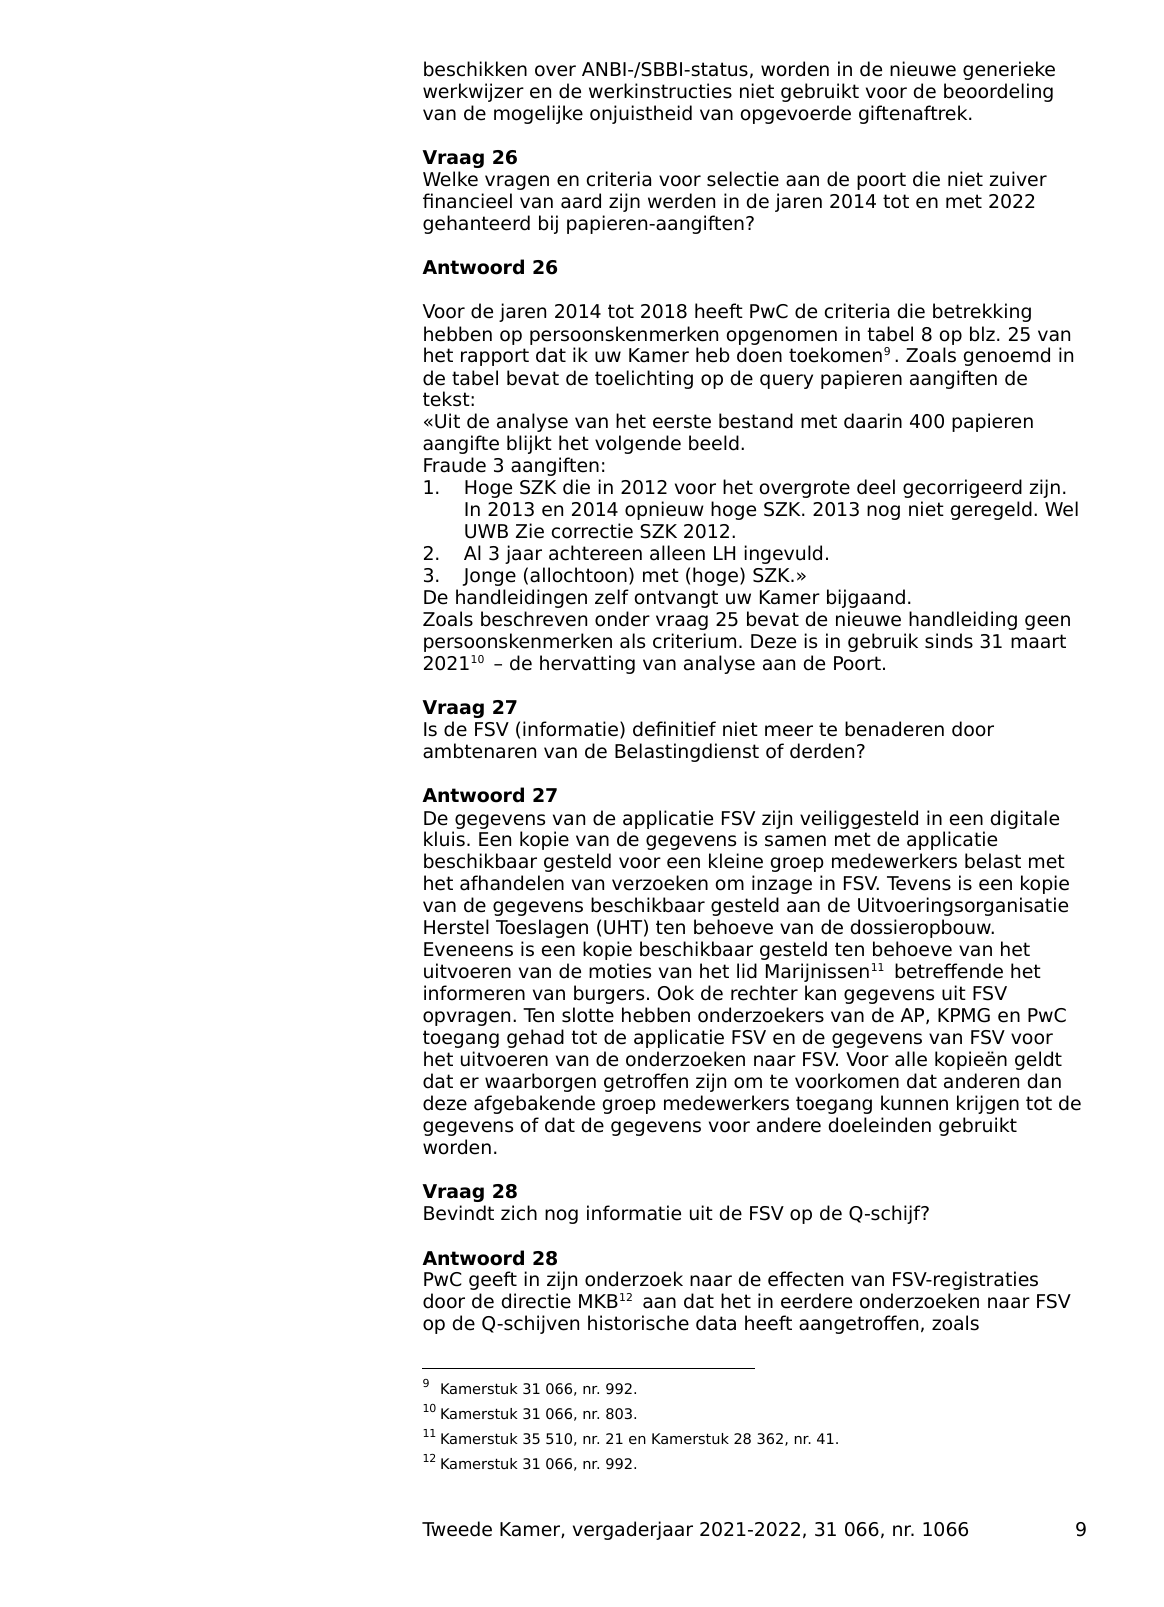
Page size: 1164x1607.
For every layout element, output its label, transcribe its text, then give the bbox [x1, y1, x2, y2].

subtitle Vraag 27 [422, 697, 1087, 719]
subtitle Antwoord 28 [422, 1247, 1087, 1269]
text PwC geeft in zijn onderzoek naar de effecten van FSV-registraties door de directie MKB aan dat het in eerdere onderzoeken naar FSV op de Q-schijven historische data heeft aangetroffen, zoals [422, 1269, 1087, 1335]
text Bevindt zich nog informatie uit de FSV op de Q-schijf? [422, 1203, 1087, 1225]
text De handleidingen zelf ontvangt uw Kamer bijgaand. [422, 587, 1087, 609]
subtitle Vraag 26 [422, 147, 1087, 169]
text «Uit de analyse van het eerste bestand met daarin 400 papieren aangifte blijkt het volgende beeld. [422, 411, 1087, 455]
text 3. Jonge (allochtoon) met (hoge) SZK.» [422, 565, 1087, 587]
text 2. Al 3 jaar achtereen alleen LH ingevuld. [422, 543, 1087, 565]
text beschikken over ANBI-/SBBI-status, worden in de nieuwe generieke werkwijzer en de werkinstructies niet gebruikt voor de beoordeling van de mogelijke onjuistheid van opgevoerde giftenaftrek. [422, 59, 1087, 125]
text Is de FSV (informatie) definitief niet meer te benaderen door ambtenaren van de Belastingdienst of derden? [422, 719, 1087, 763]
subtitle Antwoord 27 [422, 785, 1087, 807]
subtitle Vraag 28 [422, 1181, 1087, 1203]
text Fraude 3 aangiften: [422, 455, 1087, 477]
text 1. Hoge SZK die in 2012 voor het overgrote deel gecorrigeerd zijn. In 2013 en 2014 opnieuw hoge SZK. 2013 nog niet geregeld. Wel UWB Zie correctie SZK 2012. [422, 477, 1087, 543]
subtitle Antwoord 26 [422, 257, 1087, 279]
text Kamerstuk 35 510, nr. 21 en Kamerstuk 28 362, nr. 41. [422, 1427, 1087, 1449]
text Kamerstuk 31 066, nr. 992. [422, 1377, 1087, 1399]
text Zoals beschreven onder vraag 25 bevat de nieuwe handleiding geen persoonskenmerken als criterium. Deze is in gebruik sinds 31 maart 2021 – de hervatting van analyse aan de Poort. [422, 609, 1087, 675]
text Kamerstuk 31 066, nr. 992. [422, 1452, 1087, 1474]
text Welke vragen en criteria voor selectie aan de poort die niet zuiver financieel van aard zijn werden in de jaren 2014 tot en met 2022 gehanteerd bij papieren-aangiften? [422, 169, 1087, 235]
text Voor de jaren 2014 tot 2018 heeft PwC de criteria die betrekking hebben op persoonskenmerken opgenomen in tabel 8 op blz. 25 van het rapport dat ik uw Kamer heb doen toekomen. Zoals genoemd in de tabel bevat de toelichting op de query papieren aangiften de tekst: [422, 301, 1087, 411]
text Kamerstuk 31 066, nr. 803. [422, 1402, 1087, 1424]
text De gegevens van de applicatie FSV zijn veiliggesteld in een digitale kluis. Een kopie van de gegevens is samen met de applicatie beschikbaar gesteld voor een kleine groep medewerkers belast met het afhandelen van verzoeken om inzage in FSV. Tevens is een kopie van de gegevens beschikbaar gesteld aan de Uitvoeringsorganisatie Herstel Toeslagen (UHT) ten behoeve van de dossieropbouw. Eveneens is een kopie beschikbaar gesteld ten behoeve van het uitvoeren van de moties van het lid Marijnissen betreffende het informeren van burgers. Ook de rechter kan gegevens uit FSV opvragen. Ten slotte hebben onderzoekers van de AP, KPMG en PwC toegang gehad tot de applicatie FSV en de gegevens van FSV voor het uitvoeren van de onderzoeken naar FSV. Voor alle kopieën geldt dat er waarborgen getroffen zijn om te voorkomen dat anderen dan deze afgebakende groep medewerkers toegang kunnen krijgen tot de gegevens of dat de gegevens voor andere doeleinden gebruikt worden. [422, 807, 1087, 1159]
